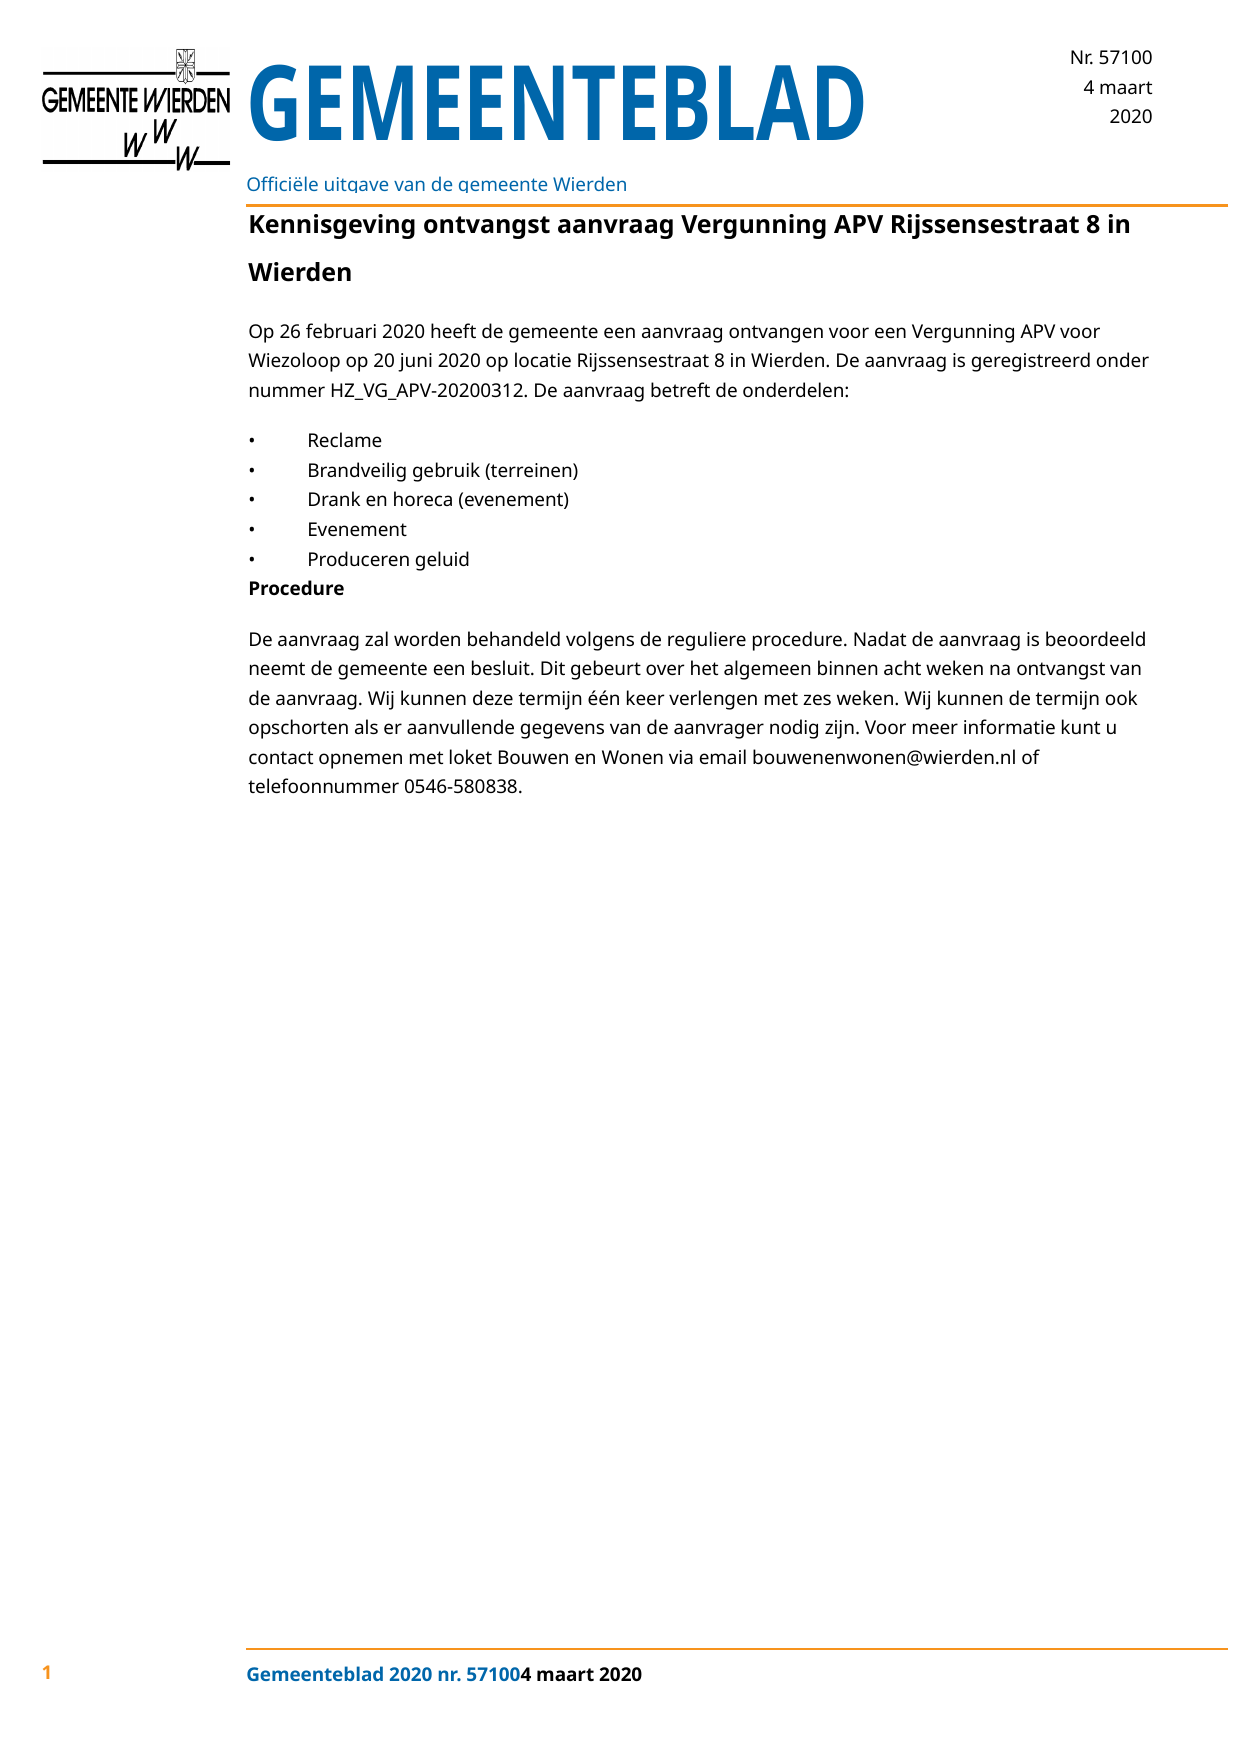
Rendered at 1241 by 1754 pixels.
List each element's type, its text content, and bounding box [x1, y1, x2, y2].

list Reclame [248, 427, 1152, 453]
list Brandveilig gebruik (terreinen) [248, 457, 1152, 483]
picture [41, 47, 231, 172]
text Op 26 februari 2020 heeft de gemeente een aanvraag ontvangen voor een Vergunning APV voor Wiezoloop op 20 juni 2020 op locatie Rijssensestraat 8 in Wierden. De aanvraag is geregistreerd onder nummer HZ_VG_APV-20200312. De aanvraag betreft de onderdelen: [248, 318, 1152, 403]
list Produceren geluid [248, 546, 1152, 572]
list Evenement [248, 516, 1152, 542]
text Kennisgeving ontvangst aanvraag Vergunning APV Rijssensestraat 8 in Wierden [248, 207, 1152, 288]
list Drank en horeca (evenement) [248, 487, 1152, 512]
text De aanvraag zal worden behandeld volgens de reguliere procedure. Nadat de aanvraag is beoordeeld neemt de gemeente een besluit. Dit gebeurt over het algemeen binnen acht weken na ontvangst van de aanvraag. Wij kunnen deze termijn één keer verlengen met zes weken. Wij kunnen de termijn ook opschorten als er aanvullende gegevens van de aanvrager nodig zijn. Voor meer informatie kunt u contact opnemen met loket Bouwen en Wonen via email bouwenenwonen@wierden.nl of telefoonnummer 0546-580838. [248, 626, 1152, 799]
text Procedure [248, 575, 1152, 601]
